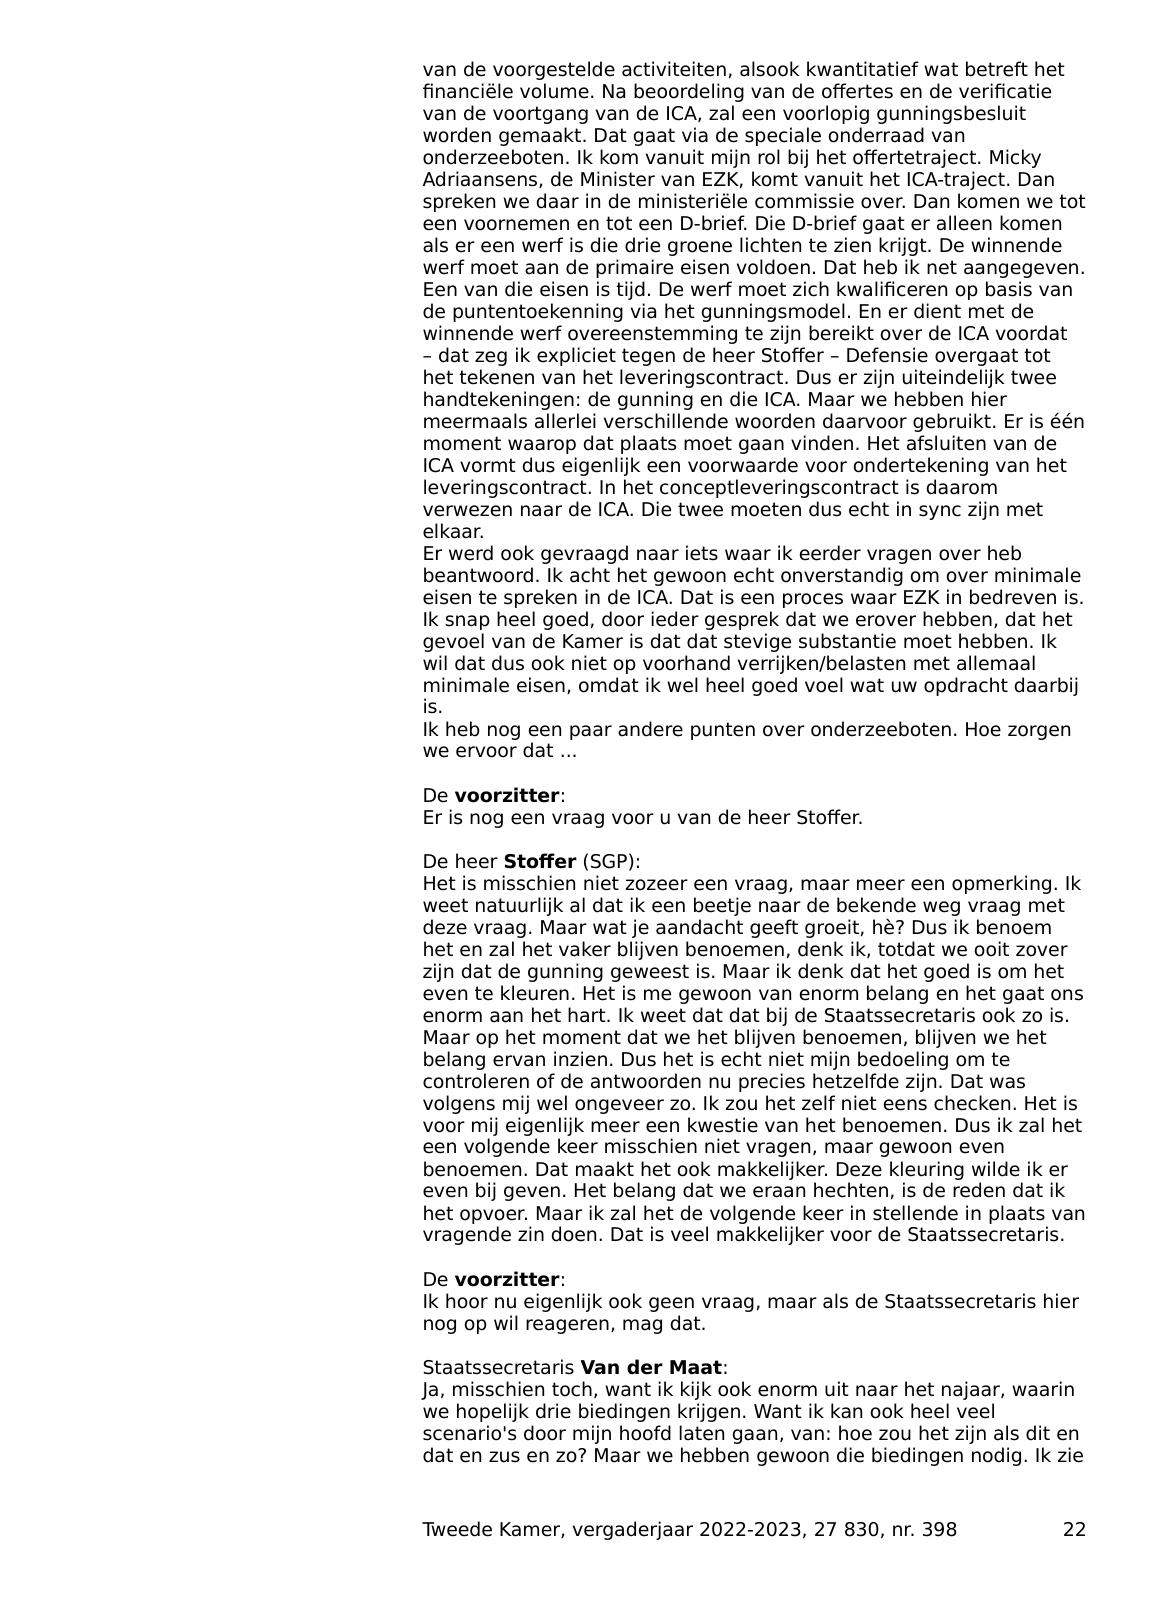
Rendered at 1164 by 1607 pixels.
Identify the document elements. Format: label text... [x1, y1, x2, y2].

text Staatssecretaris Van der Maat: [422, 1357, 1087, 1379]
text De voorzitter: [422, 784, 1087, 807]
text Er is nog een vraag voor u van de heer Stoffer. [422, 807, 1087, 828]
text Ik heb nog een paar andere punten over onderzeeboten. Hoe zorgen we ervoor dat ... [422, 718, 1087, 762]
text Er werd ook gevraagd naar iets waar ik eerder vragen over heb beantwoord. Ik acht het gewoon echt onverstandig om over minimale eisen te spreken in de ICA. Dat is een proces waar EZK in bedreven is. Ik snap heel goed, door ieder gesprek dat we erover hebben, dat het gevoel van de Kamer is dat dat stevige substantie moet hebben. Ik wil dat dus ook niet op voorhand verrijken/belasten met allemaal minimale eisen, omdat ik wel heel goed voel wat uw opdracht daarbij is. [422, 543, 1087, 718]
text van de voorgestelde activiteiten, alsook kwantitatief wat betreft het financiële volume. Na beoordeling van de offertes en de verificatie van de voortgang van de ICA, zal een voorlopig gunningsbesluit worden gemaakt. Dat gaat via de speciale onderraad van onderzeeboten. Ik kom vanuit mijn rol bij het offertetraject. Micky Adriaansens, de Minister van EZK, komt vanuit het ICA-traject. Dan spreken we daar in de ministeriële commissie over. Dan komen we tot een voornemen en tot een D-brief. Die D-brief gaat er alleen komen als er een werf is die drie groene lichten te zien krijgt. De winnende werf moet aan de primaire eisen voldoen. Dat heb ik net aangegeven. Een van die eisen is tijd. De werf moet zich kwalificeren op basis van de puntentoekenning via het gunningsmodel. En er dient met de winnende werf overeenstemming te zijn bereikt over de ICA voordat – dat zeg ik expliciet tegen de heer Stoffer – Defensie overgaat tot het tekenen van het leveringscontract. Dus er zijn uiteindelijk twee handtekeningen: de gunning en die ICA. Maar we hebben hier meermaals allerlei verschillende woorden daarvoor gebruikt. Er is één moment waarop dat plaats moet gaan vinden. Het afsluiten van de ICA vormt dus eigenlijk een voorwaarde voor ondertekening van het leveringscontract. In het conceptleveringscontract is daarom verwezen naar de ICA. Die twee moeten dus echt in sync zijn met elkaar. [422, 59, 1087, 543]
text Ja, misschien toch, want ik kijk ook enorm uit naar het najaar, waarin we hopelijk drie biedingen krijgen. Want ik kan ook heel veel scenario's door mijn hoofd laten gaan, van: hoe zou het zijn als dit en dat en zus en zo? Maar we hebben gewoon die biedingen nodig. Ik zie [422, 1379, 1087, 1467]
text De voorzitter: [422, 1268, 1087, 1291]
text Ik hoor nu eigenlijk ook geen vraag, maar als de Staatssecretaris hier nog op wil reageren, mag dat. [422, 1291, 1087, 1334]
text Het is misschien niet zozeer een vraag, maar meer een opmerking. Ik weet natuurlijk al dat ik een beetje naar de bekende weg vraag met deze vraag. Maar wat je aandacht geeft groeit, hè? Dus ik benoem het en zal het vaker blijven benoemen, denk ik, totdat we ooit zover zijn dat de gunning geweest is. Maar ik denk dat het goed is om het even te kleuren. Het is me gewoon van enorm belang en het gaat ons enorm aan het hart. Ik weet dat dat bij de Staatssecretaris ook zo is. Maar op het moment dat we het blijven benoemen, blijven we het belang ervan inzien. Dus het is echt niet mijn bedoeling om te controleren of de antwoorden nu precies hetzelfde zijn. Dat was volgens mij wel ongeveer zo. Ik zou het zelf niet eens checken. Het is voor mij eigenlijk meer een kwestie van het benoemen. Dus ik zal het een volgende keer misschien niet vragen, maar gewoon even benoemen. Dat maakt het ook makkelijker. Deze kleuring wilde ik er even bij geven. Het belang dat we eraan hechten, is de reden dat ik het opvoer. Maar ik zal het de volgende keer in stellende in plaats van vragende zin doen. Dat is veel makkelijker voor de Staatssecretaris. [422, 873, 1087, 1246]
text De heer Stoffer (SGP): [422, 851, 1087, 873]
